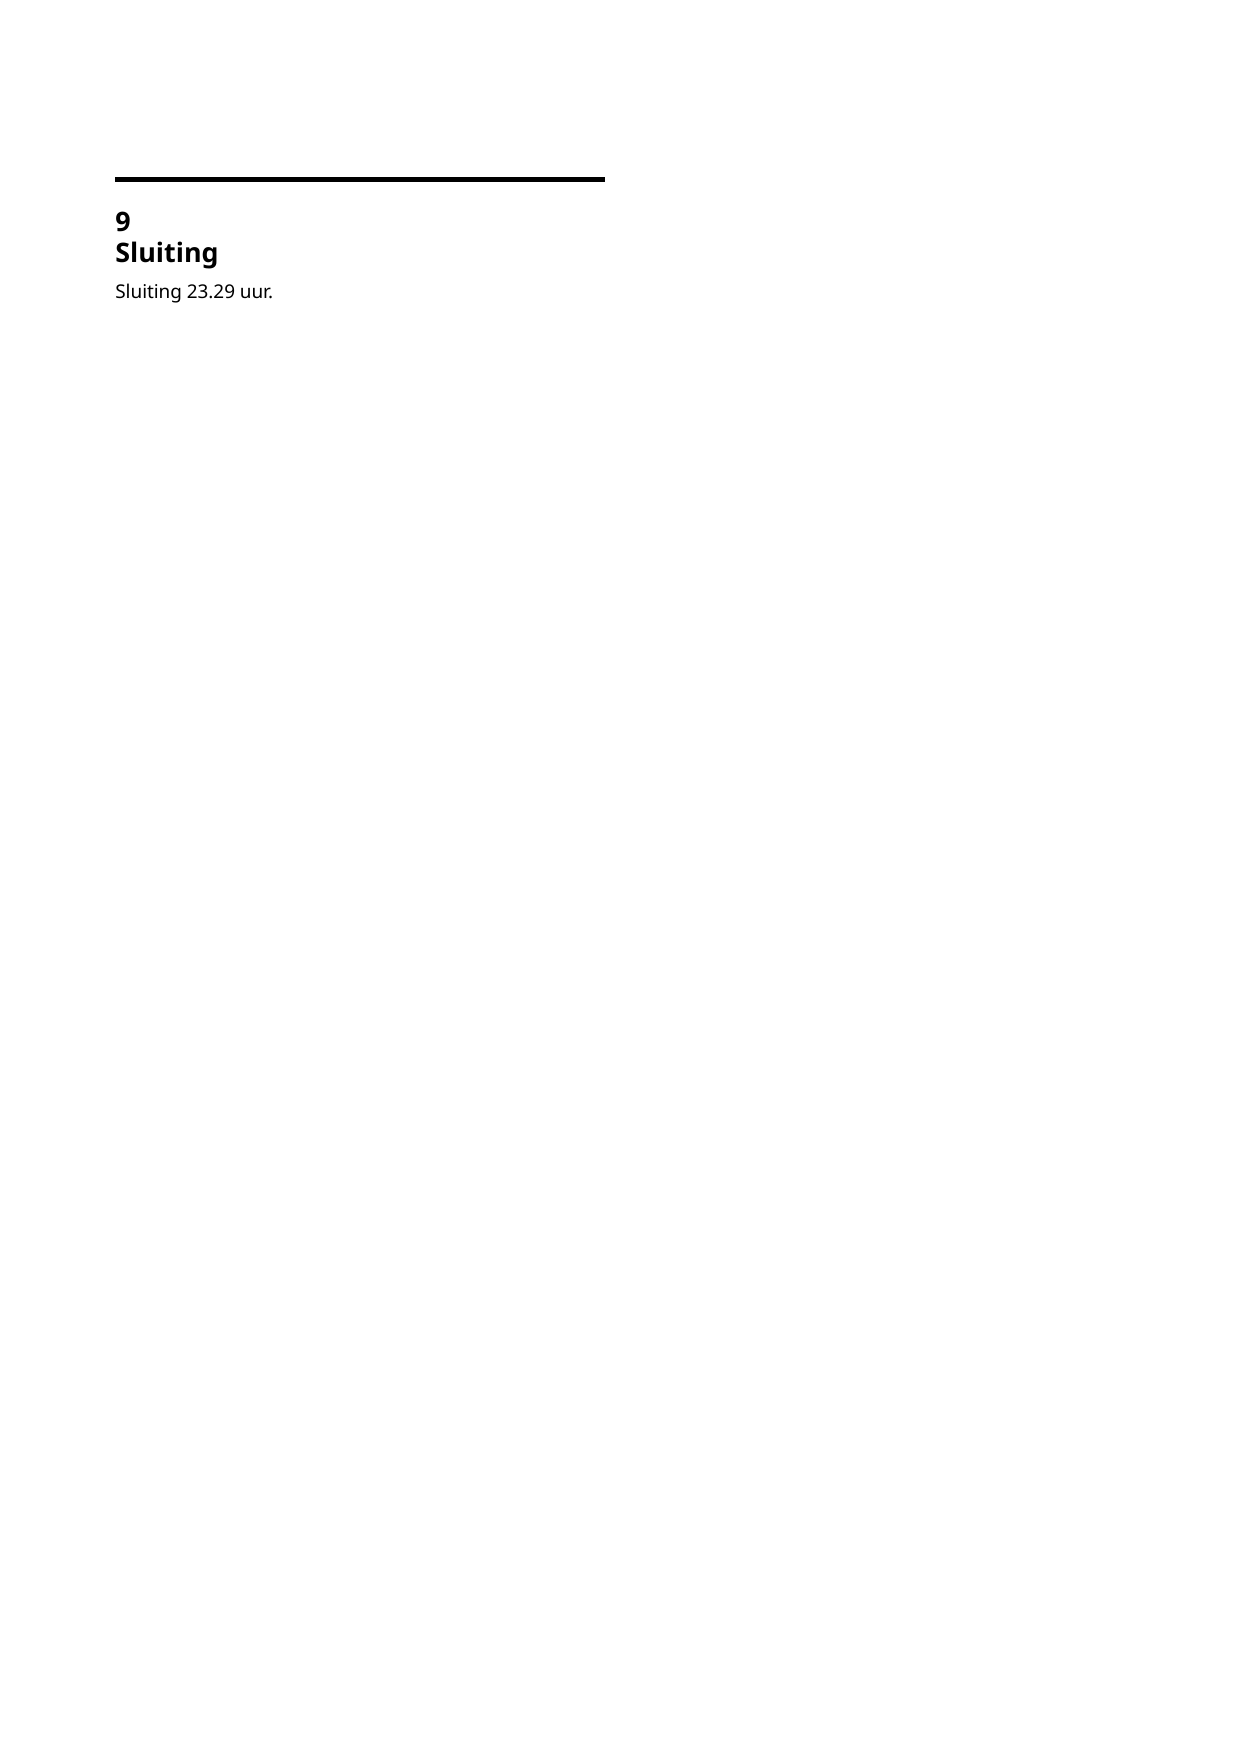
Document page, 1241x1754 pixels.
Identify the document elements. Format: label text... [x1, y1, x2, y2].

text Sluiting 23.29 uur. [115, 283, 605, 302]
text 9 [115, 203, 605, 239]
text Sluiting [115, 239, 605, 283]
